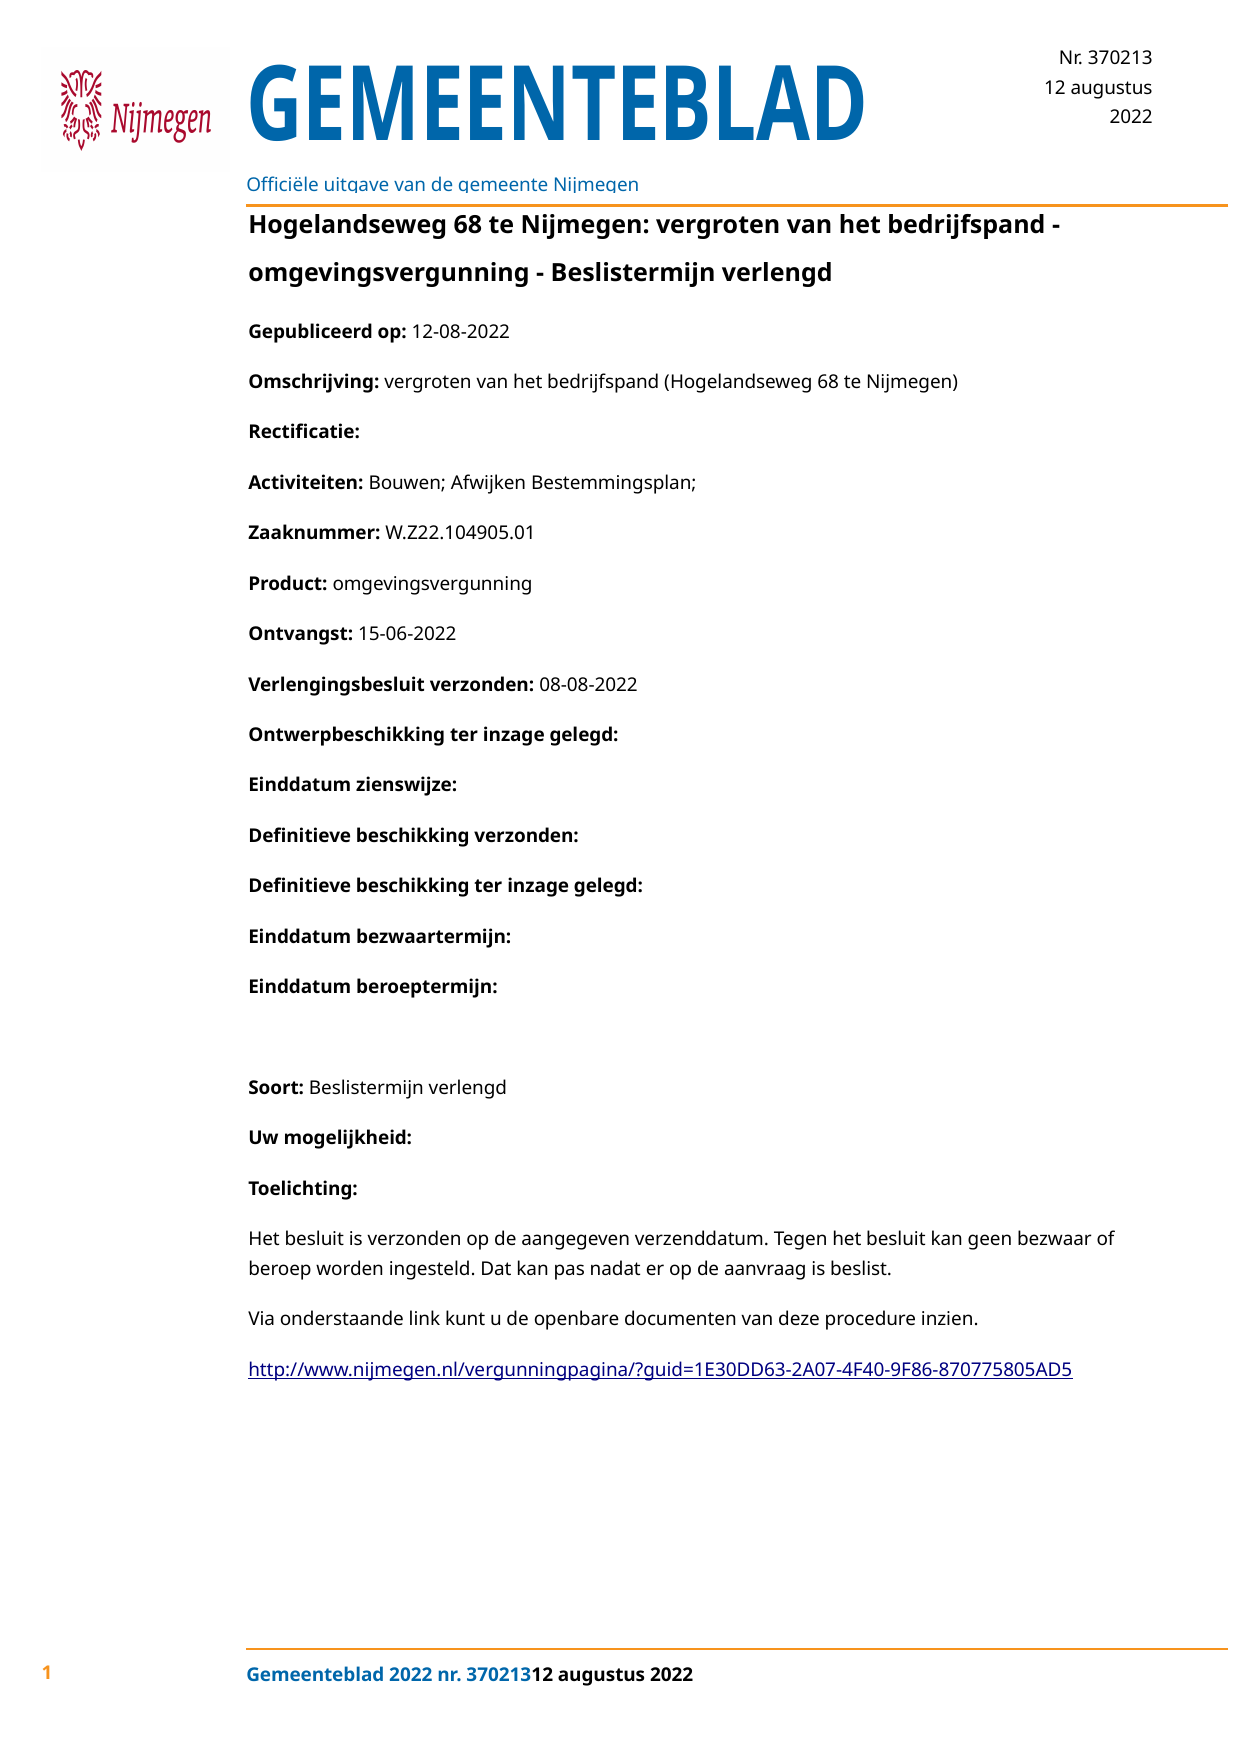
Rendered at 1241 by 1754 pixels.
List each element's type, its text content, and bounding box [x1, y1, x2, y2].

text http://www.nijmegen.nl/vergunningpagina/?guid=1E30DD63-2A07-4F40-9F86-870775805AD5 [248, 1356, 1152, 1382]
text Zaaknummer: W.Z22.104905.01 [248, 519, 1152, 545]
text Definitieve beschikking ter inzage gelegd: [248, 872, 1152, 898]
text Einddatum bezwaartermijn: [248, 923, 1152, 949]
text Ontvangst: 15-06-2022 [248, 620, 1152, 646]
text Product: omgevingsvergunning [248, 570, 1152, 596]
text Toelichting: [248, 1175, 1152, 1201]
text Verlengingsbesluit verzonden: 08-08-2022 [248, 671, 1152, 697]
text Via onderstaande link kunt u de openbare documenten van deze procedure inzien. [248, 1305, 1152, 1331]
text Einddatum beroeptermijn: [248, 973, 1152, 999]
text Ontwerpbeschikking ter inzage gelegd: [248, 721, 1152, 747]
text Gepubliceerd op: 12-08-2022 [248, 318, 1152, 344]
text Definitieve beschikking verzonden: [248, 822, 1152, 848]
text Hogelandseweg 68 te Nijmegen: vergroten van het bedrijfspand - omgevingsvergunning - Beslistermijn verlengd [248, 207, 1152, 288]
text Rectificatie: [248, 419, 1152, 444]
text Soort: Beslistermijn verlengd [248, 1074, 1152, 1100]
text Activiteiten: Bouwen; Afwijken Bestemmingsplan; [248, 469, 1152, 495]
text Einddatum zienswijze: [248, 772, 1152, 797]
text Uw mogelijkheid: [248, 1124, 1152, 1150]
picture [41, 47, 231, 172]
text Het besluit is verzonden op de aangegeven verzenddatum. Tegen het besluit kan geen bezwaar of beroep worden ingesteld. Dat kan pas nadat er op de aanvraag is beslist. [248, 1225, 1152, 1281]
text Omschrijving: vergroten van het bedrijfspand (Hogelandseweg 68 te Nijmegen) [248, 368, 1152, 394]
